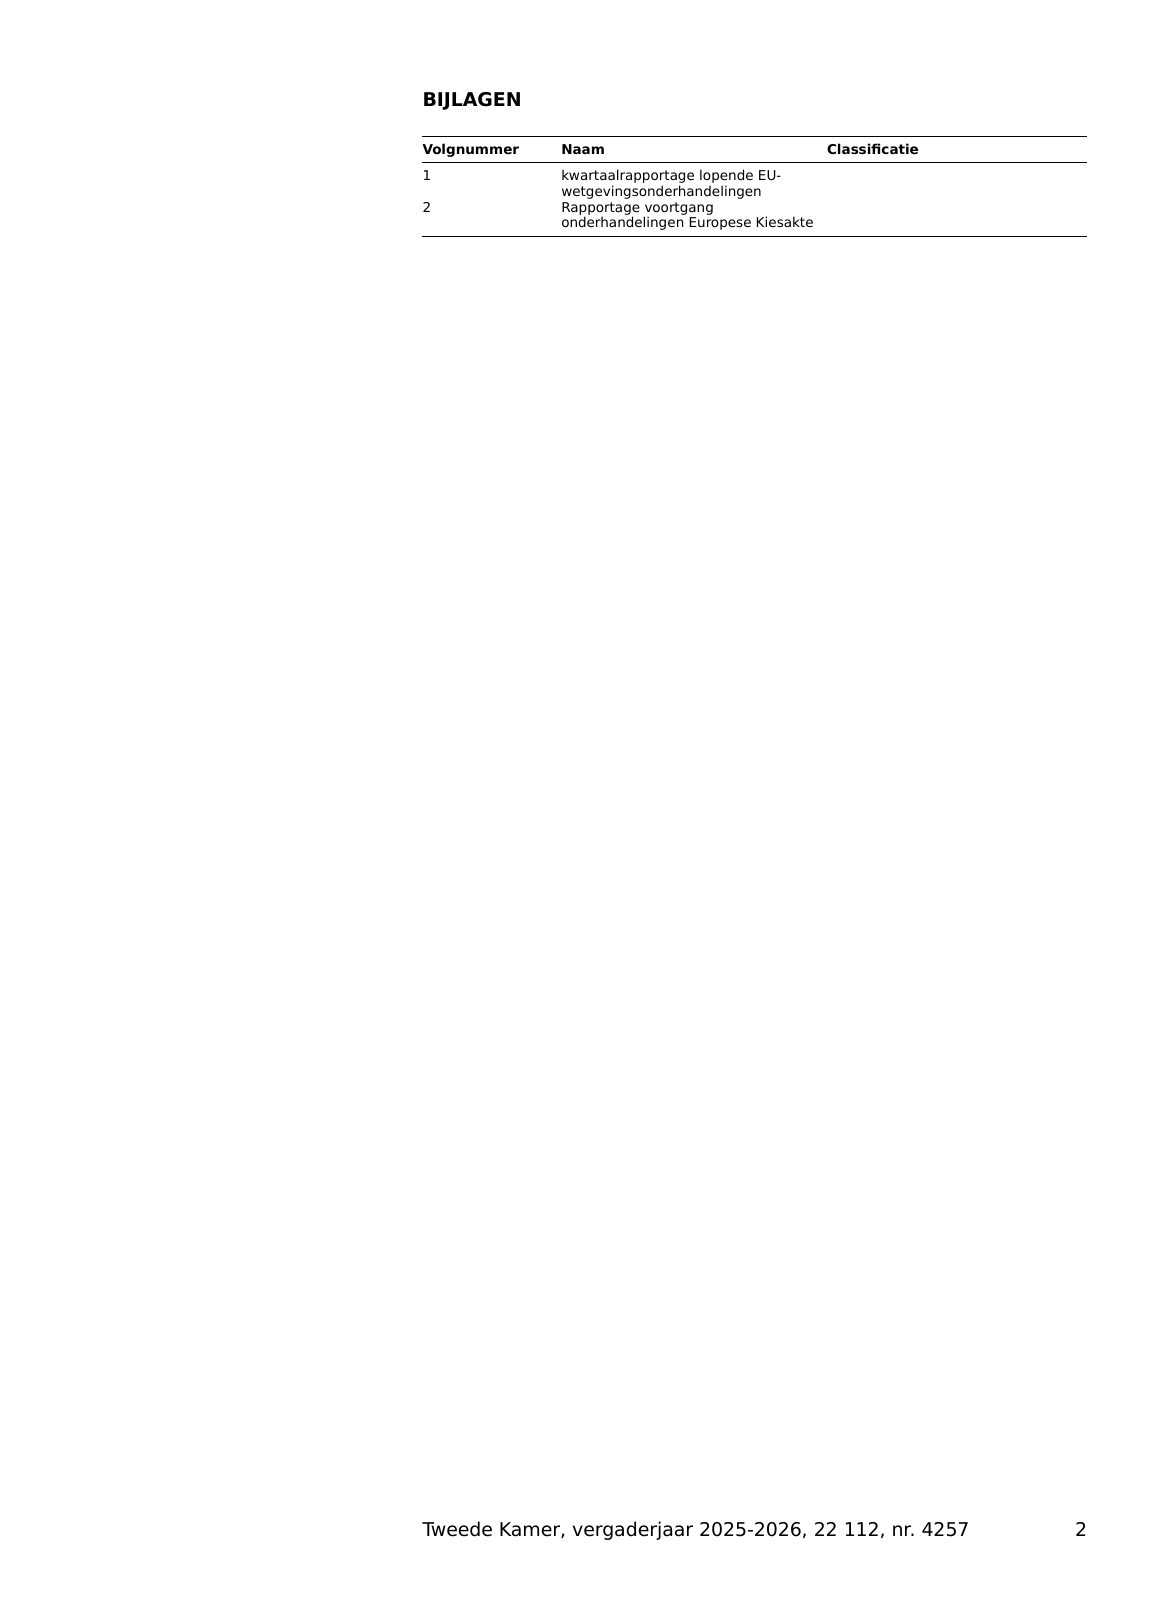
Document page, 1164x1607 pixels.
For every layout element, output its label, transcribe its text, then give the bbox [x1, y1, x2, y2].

subtitle BIJLAGEN [77, 89, 1087, 111]
table_header Classificatie [821, 137, 1087, 162]
table_cell [821, 199, 1087, 236]
table_cell 1 [422, 163, 555, 199]
table_cell Rapportage voortgang onderhandelingen Europese Kiesakte [555, 199, 821, 236]
table_header Volgnummer [422, 137, 555, 162]
table_cell kwartaalrapportage lopende EU-wetgevingsonderhandelingen [555, 163, 821, 199]
table_header Naam [555, 137, 821, 162]
table_cell 2 [422, 199, 555, 236]
table_cell [821, 163, 1087, 199]
